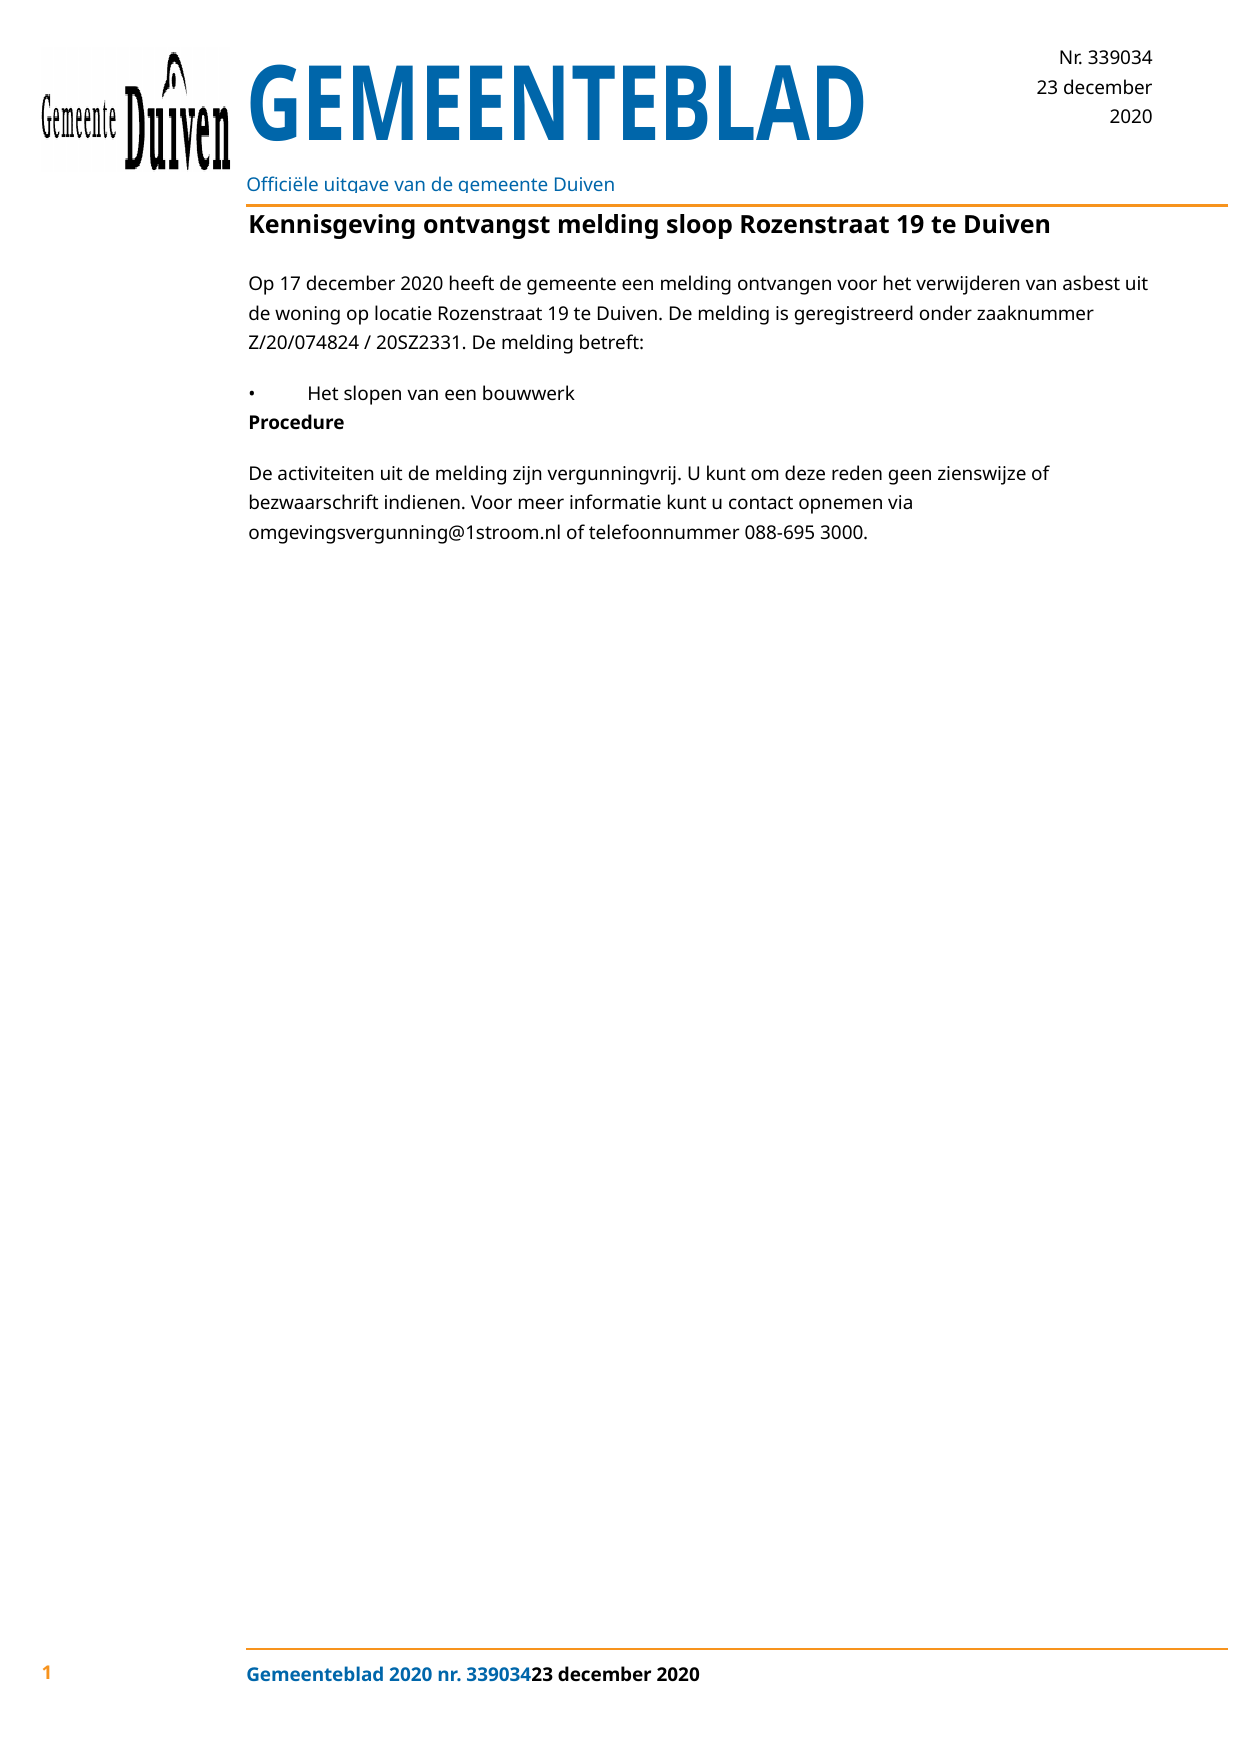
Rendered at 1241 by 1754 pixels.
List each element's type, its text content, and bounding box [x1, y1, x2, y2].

text Kennisgeving ontvangst melding sloop Rozenstraat 19 te Duiven [248, 207, 1152, 241]
text De activiteiten uit de melding zijn vergunningvrij. U kunt om deze reden geen zienswijze of bezwaarschrift indienen. Voor meer informatie kunt u contact opnemen via omgevingsvergunning@1stroom.nl of telefoonnummer 088-695 3000. [248, 460, 1152, 545]
text Procedure [248, 409, 1152, 435]
text Op 17 december 2020 heeft de gemeente een melding ontvangen voor het verwijderen van asbest uit de woning op locatie Rozenstraat 19 te Duiven. De melding is geregistreerd onder zaaknummer Z/20/074824 / 20SZ2331. De melding betreft: [248, 270, 1152, 355]
list Het slopen van een bouwwerk [248, 380, 1152, 406]
picture [41, 47, 231, 172]
